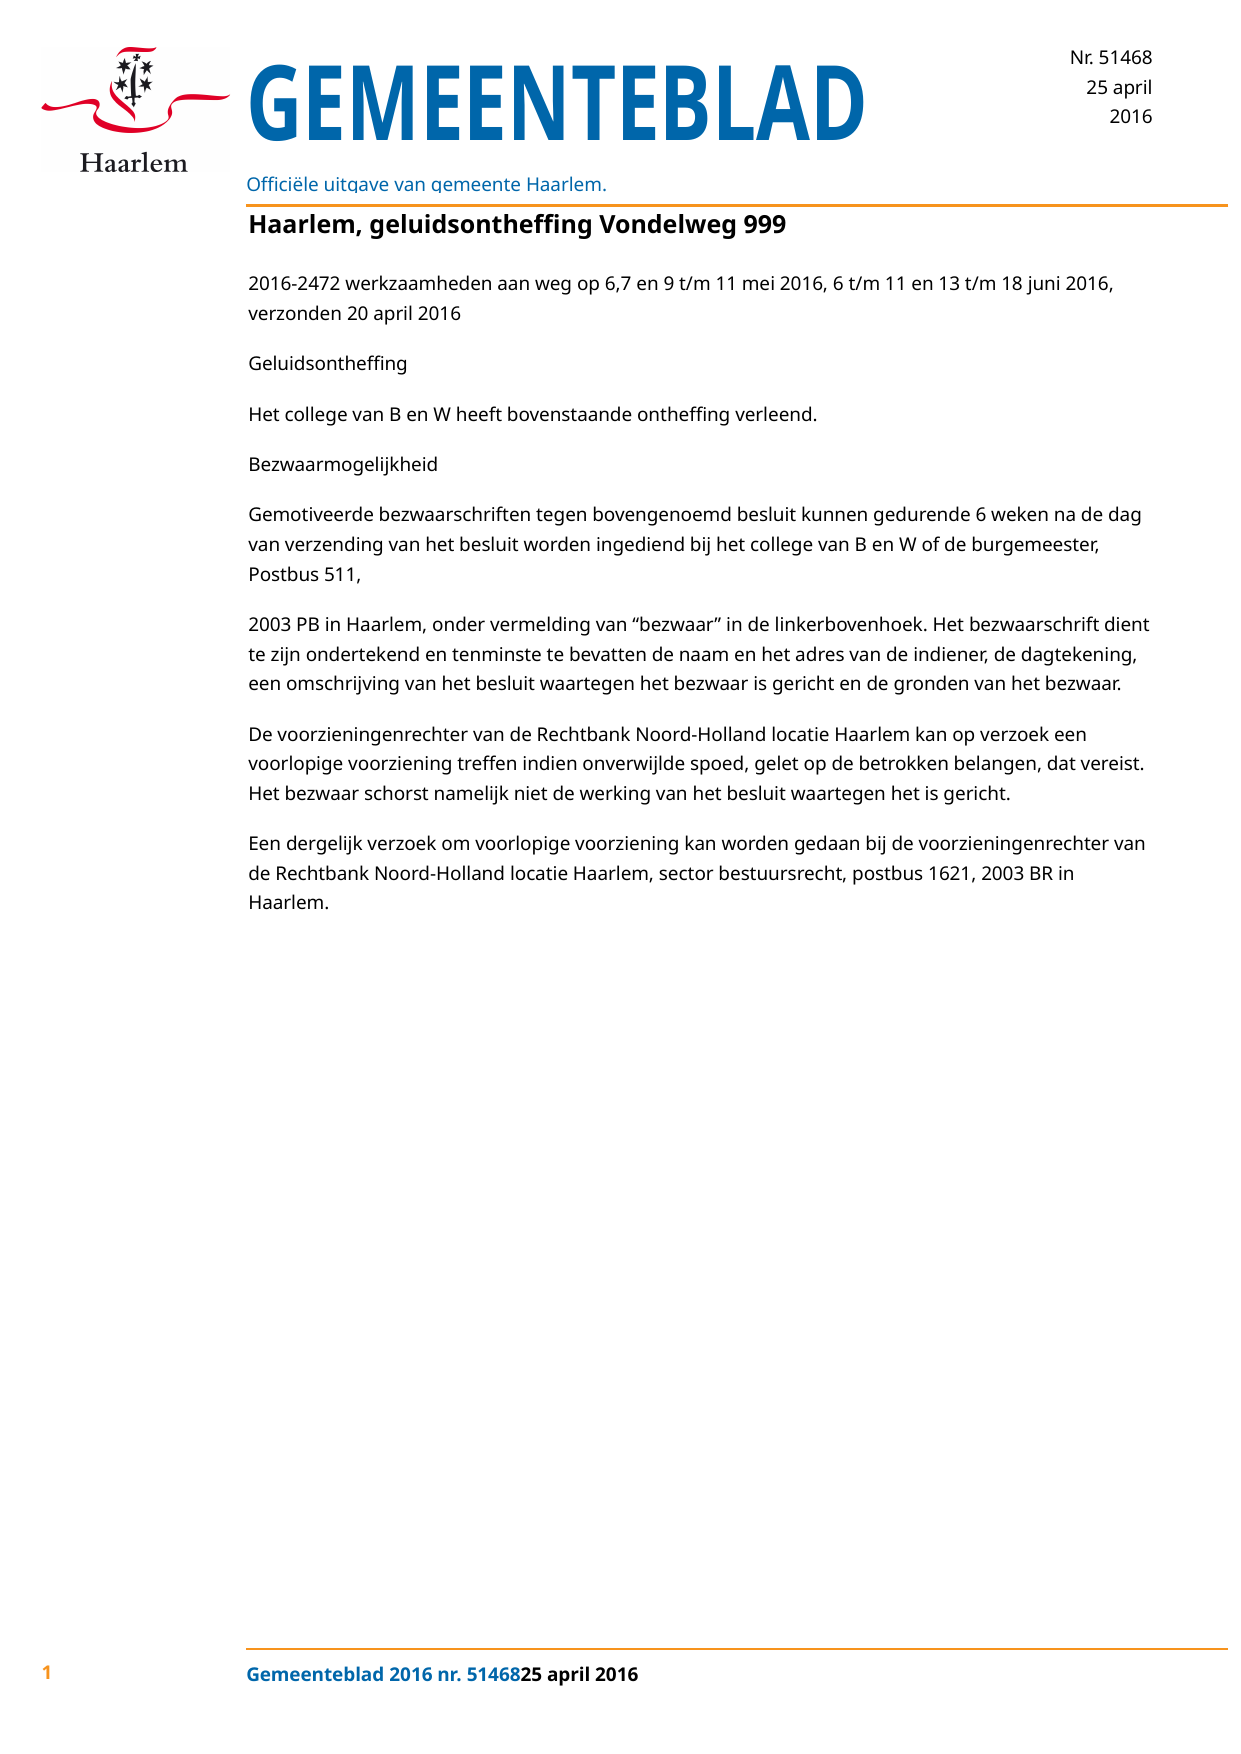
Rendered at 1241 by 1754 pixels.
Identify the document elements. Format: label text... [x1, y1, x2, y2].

text Bezwaarmogelijkheid [248, 451, 1152, 477]
text Gemotiveerde bezwaarschriften tegen bovengenoemd besluit kunnen gedurende 6 weken na de dag van verzending van het besluit worden ingediend bij het college van B en W of de burgemeester, Postbus 511, [248, 502, 1152, 586]
text Haarlem, geluidsontheffing Vondelweg 999 [248, 207, 1152, 241]
text Een dergelijk verzoek om voorlopige voorziening kan worden gedaan bij de voorzieningenrechter van de Rechtbank Noord-Holland locatie Haarlem, sector bestuursrecht, postbus 1621, 2003 BR in Haarlem. [248, 830, 1152, 915]
text De voorzieningenrechter van de Rechtbank Noord-Holland locatie Haarlem kan op verzoek een voorlopige voorziening treffen indien onverwijlde spoed, gelet op de betrokken belangen, dat vereist. Het bezwaar schorst namelijk niet de werking van het besluit waartegen het is gericht. [248, 721, 1152, 806]
text Het college van B en W heeft bovenstaande ontheffing verleend. [248, 401, 1152, 426]
text 2003 PB in Haarlem, onder vermelding van “bezwaar” in de linkerbovenhoek. Het bezwaarschrift dient te zijn ondertekend en tenminste te bevatten de naam en het adres van de indiener, de dagtekening, een omschrijving van het besluit waartegen het bezwaar is gericht en de gronden van het bezwaar. [248, 611, 1152, 696]
text Geluidsontheffing [248, 350, 1152, 376]
text 2016-2472 werkzaamheden aan weg op 6,7 en 9 t/m 11 mei 2016, 6 t/m 11 en 13 t/m 18 juni 2016, verzonden 20 april 2016 [248, 270, 1152, 326]
picture [41, 47, 231, 172]
